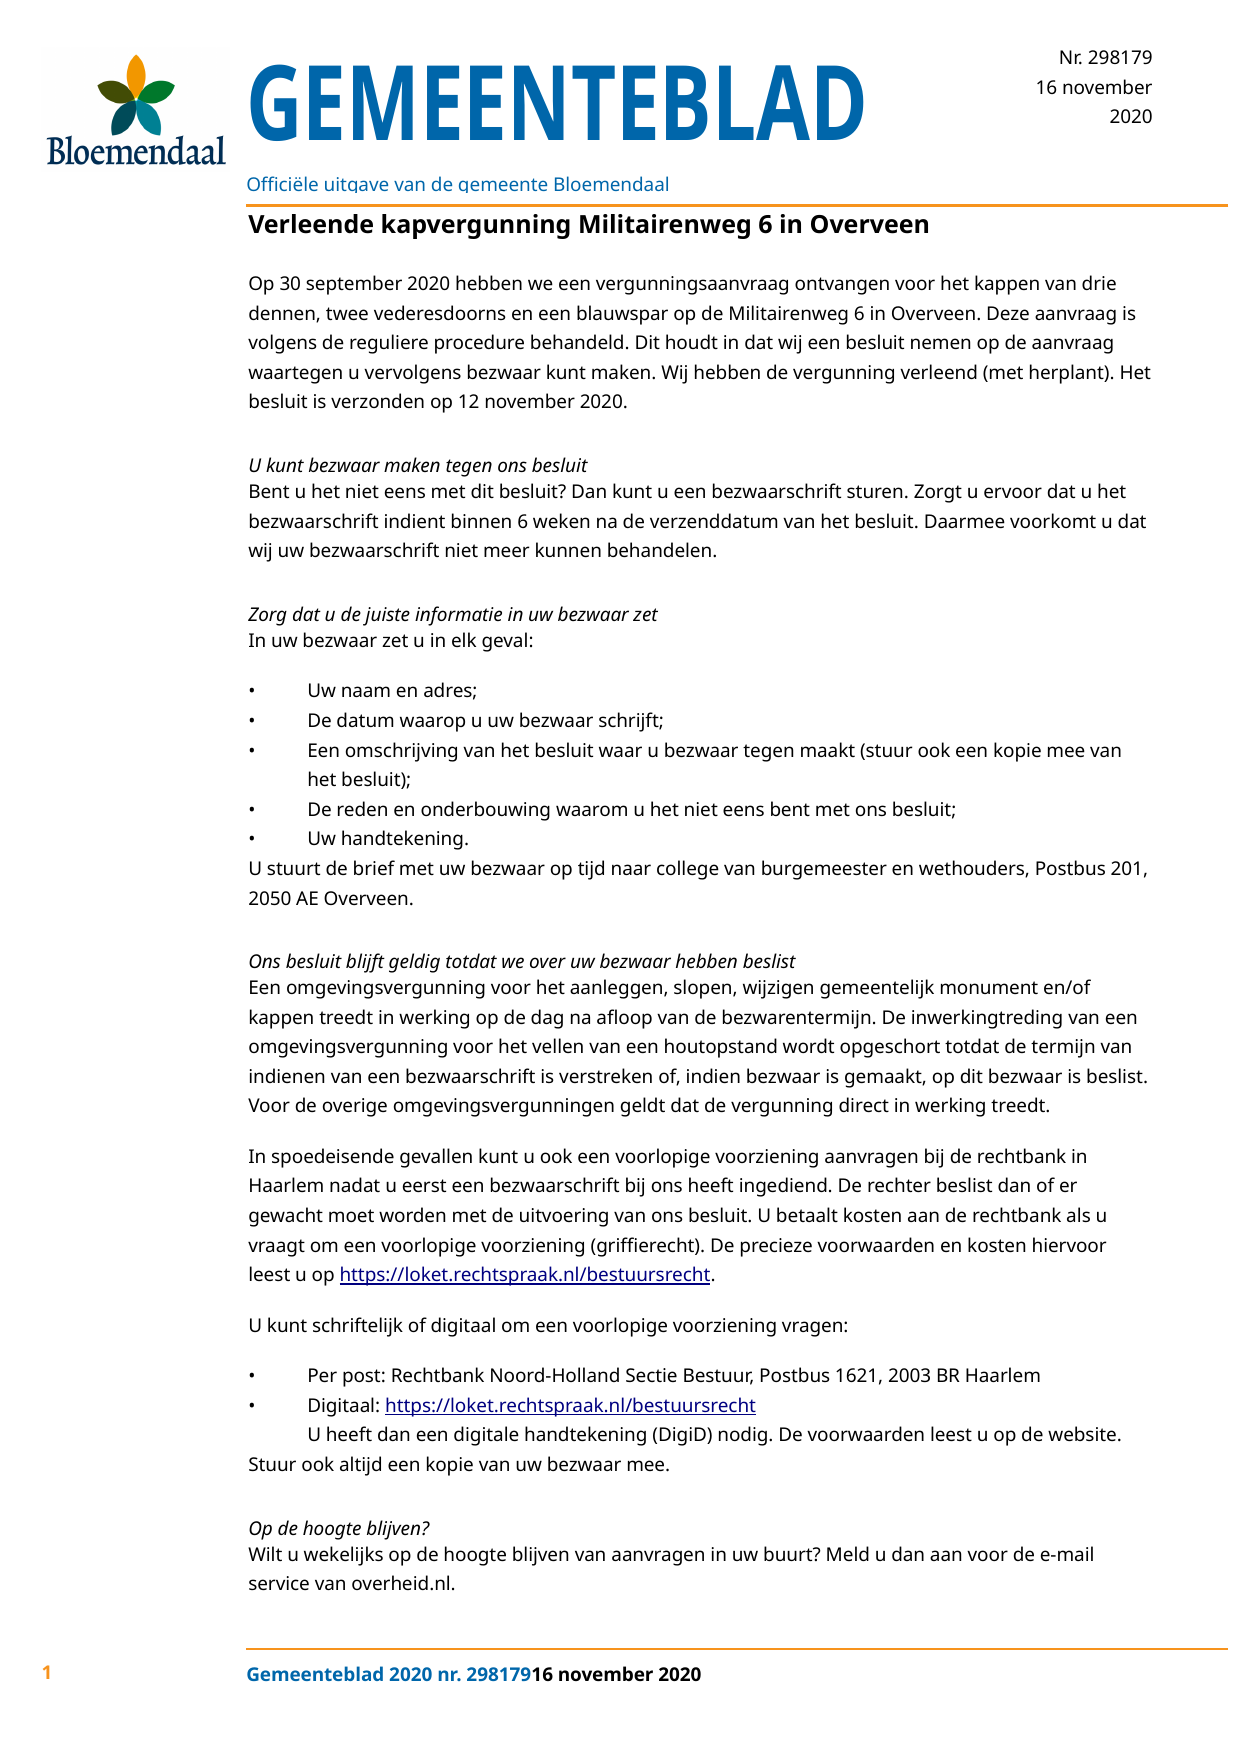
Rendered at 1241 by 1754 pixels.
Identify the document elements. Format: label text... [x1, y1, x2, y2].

text In spoedeisende gevallen kunt u ook een voorlopige voorziening aanvragen bij de rechtbank in Haarlem nadat u eerst een bezwaarschrift bij ons heeft ingediend. De rechter beslist dan of er gewacht moet worden met de uitvoering van ons besluit. U betaalt kosten aan de rechtbank als u vraagt om een voorlopige voorziening (griffierecht). De precieze voorwaarden en kosten hiervoor leest u op https://loket.rechtspraak.nl/bestuursrecht. [248, 1143, 1152, 1287]
text In uw bezwaar zet u in elk geval: [248, 627, 1152, 653]
text U kunt schriftelijk of digitaal om een voorlopige voorziening vragen: [248, 1312, 1152, 1338]
list Uw handtekening. [248, 826, 1152, 851]
text Wilt u wekelijks op de hoogte blijven van aanvragen in uw buurt? Meld u dan aan voor de e-mail service van overheid.nl. [248, 1541, 1152, 1596]
text U kunt bezwaar maken tegen ons besluit [248, 453, 1152, 478]
text Op de hoogte blijven? [248, 1515, 1152, 1541]
list De datum waarop u uw bezwaar schrijft; [248, 707, 1152, 733]
text U stuurt de brief met uw bezwaar op tijd naar college van burgemeester en wethouders, Postbus 201, 2050 AE Overveen. [248, 855, 1152, 910]
picture [41, 47, 231, 172]
text Verleende kapvergunning Militairenweg 6 in Overveen [248, 207, 1152, 241]
list Per post: Rechtbank Noord-Holland Sectie Bestuur, Postbus 1621, 2003 BR Haarlem [248, 1362, 1152, 1388]
text Ons besluit blijft geldig totdat we over uw bezwaar hebben beslist [248, 949, 1152, 974]
text Op 30 september 2020 hebben we een vergunningsaanvraag ontvangen voor het kappen van drie dennen, twee vederesdoorns en een blauwspar op de Militairenweg 6 in Overveen. Deze aanvraag is volgens de reguliere procedure behandeld. Dit houdt in dat wij een besluit nemen op de aanvraag waartegen u vervolgens bezwaar kunt maken. Wij hebben de vergunning verleend (met herplant). Het besluit is verzonden op 12 november 2020. [248, 270, 1152, 414]
text Stuur ook altijd een kopie van uw bezwaar mee. [248, 1451, 1152, 1477]
list Een omschrijving van het besluit waar u bezwaar tegen maakt (stuur ook een kopie mee van het besluit); [248, 737, 1152, 792]
text Een omgevingsvergunning voor het aanleggen, slopen, wijzigen gemeentelijk monument en/of kappen treedt in werking op de dag na afloop van de bezwarentermijn. De inwerkingtreding van een omgevingsvergunning voor het vellen van een houtopstand wordt opgeschort totdat de termijn van indienen van een bezwaarschrift is verstreken of, indien bezwaar is gemaakt, op dit bezwaar is beslist. Voor de overige omgevingsvergunningen geldt dat de vergunning direct in werking treedt. [248, 974, 1152, 1118]
list Uw naam en adres; [248, 678, 1152, 703]
list De reden en onderbouwing waarom u het niet eens bent met ons besluit; [248, 796, 1152, 822]
text Bent u het niet eens met dit besluit? Dan kunt u een bezwaarschrift sturen. Zorgt u ervoor dat u het bezwaarschrift indient binnen 6 weken na de verzenddatum van het besluit. Daarmee voorkomt u dat wij uw bezwaarschrift niet meer kunnen behandelen. [248, 478, 1152, 563]
list Digitaal: https://loket.rechtspraak.nl/bestuursrecht [248, 1392, 1152, 1418]
list U heeft dan een digitale handtekening (DigiD) nodig. De voorwaarden leest u op de website. [248, 1421, 1152, 1447]
text Zorg dat u de juiste informatie in uw bezwaar zet [248, 601, 1152, 627]
